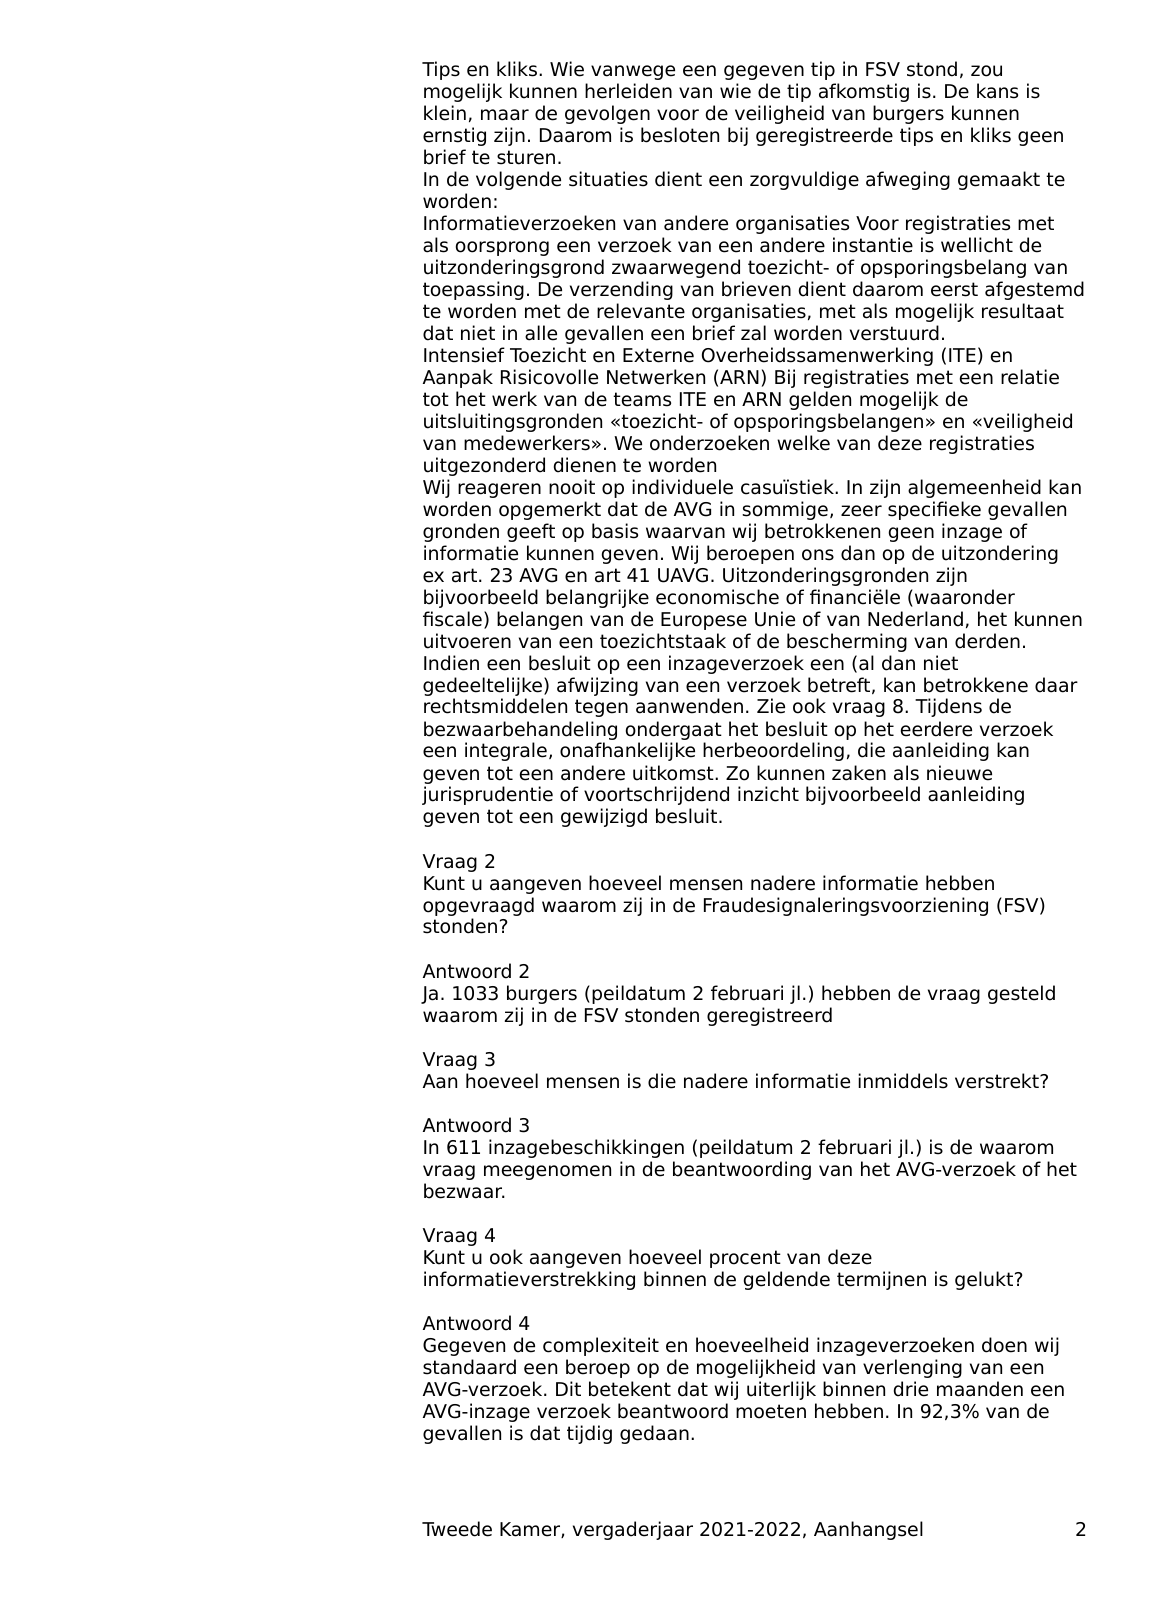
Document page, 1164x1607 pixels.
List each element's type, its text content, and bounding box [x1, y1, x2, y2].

text Tips en kliks. Wie vanwege een gegeven tip in FSV stond, zou mogelijk kunnen herleiden van wie de tip afkomstig is. De kans is klein, maar de gevolgen voor de veiligheid van burgers kunnen ernstig zijn. Daarom is besloten bij geregistreerde tips en kliks geen brief te sturen. [422, 59, 1087, 169]
text Ja. 1033 burgers (peildatum 2 februari jl.) hebben de vraag gesteld waarom zij in de FSV stonden geregistreerd [422, 983, 1087, 1027]
text Vraag 4 [422, 1225, 1087, 1247]
text Aan hoeveel mensen is die nadere informatie inmiddels verstrekt? [422, 1071, 1087, 1093]
text In 611 inzagebeschikkingen (peildatum 2 februari jl.) is de waarom vraag meegenomen in de beantwoording van het AVG-verzoek of het bezwaar. [422, 1137, 1087, 1203]
text Vraag 3 [422, 1049, 1087, 1071]
text Antwoord 4 [422, 1313, 1087, 1335]
text Informatieverzoeken van andere organisaties Voor registraties met als oorsprong een verzoek van een andere instantie is wellicht de uitzonderingsgrond zwaarwegend toezicht- of opsporingsbelang van toepassing. De verzending van brieven dient daarom eerst afgestemd te worden met de relevante organisaties, met als mogelijk resultaat dat niet in alle gevallen een brief zal worden verstuurd. [422, 213, 1087, 345]
text Kunt u ook aangeven hoeveel procent van deze informatieverstrekking binnen de geldende termijnen is gelukt? [422, 1247, 1087, 1291]
text Kunt u aangeven hoeveel mensen nadere informatie hebben opgevraagd waarom zij in de Fraudesignaleringsvoorziening (FSV) stonden? [422, 872, 1087, 938]
text Vraag 2 [422, 851, 1087, 872]
text In de volgende situaties dient een zorgvuldige afweging gemaakt te worden: [422, 169, 1087, 213]
text Indien een besluit op een inzageverzoek een (al dan niet gedeeltelijke) afwijzing van een verzoek betreft, kan betrokkene daar rechtsmiddelen tegen aanwenden. Zie ook vraag 8. Tijdens de bezwaarbehandeling ondergaat het besluit op het eerdere verzoek een integrale, onafhankelijke herbeoordeling, die aanleiding kan geven tot een andere uitkomst. Zo kunnen zaken als nieuwe jurisprudentie of voortschrijdend inzicht bijvoorbeeld aanleiding geven tot een gewijzigd besluit. [422, 652, 1087, 828]
text Gegeven de complexiteit en hoeveelheid inzageverzoeken doen wij standaard een beroep op de mogelijkheid van verlenging van een AVG-verzoek. Dit betekent dat wij uiterlijk binnen drie maanden een AVG-inzage verzoek beantwoord moeten hebben. In 92,3% van de gevallen is dat tijdig gedaan. [422, 1335, 1087, 1445]
text Wij reageren nooit op individuele casuïstiek. In zijn algemeenheid kan worden opgemerkt dat de AVG in sommige, zeer specifieke gevallen gronden geeft op basis waarvan wij betrokkenen geen inzage of informatie kunnen geven. Wij beroepen ons dan op de uitzondering ex art. 23 AVG en art 41 UAVG. Uitzonderingsgronden zijn bijvoorbeeld belangrijke economische of financiële (waaronder fiscale) belangen van de Europese Unie of van Nederland, het kunnen uitvoeren van een toezichtstaak of de bescherming van derden. [422, 477, 1087, 652]
text Antwoord 2 [422, 961, 1087, 983]
text Antwoord 3 [422, 1115, 1087, 1137]
text Intensief Toezicht en Externe Overheidssamenwerking (ITE) en Aanpak Risicovolle Netwerken (ARN) Bij registraties met een relatie tot het werk van de teams ITE en ARN gelden mogelijk de uitsluitingsgronden «toezicht- of opsporingsbelangen» en «veiligheid van medewerkers». We onderzoeken welke van deze registraties uitgezonderd dienen te worden [422, 345, 1087, 477]
